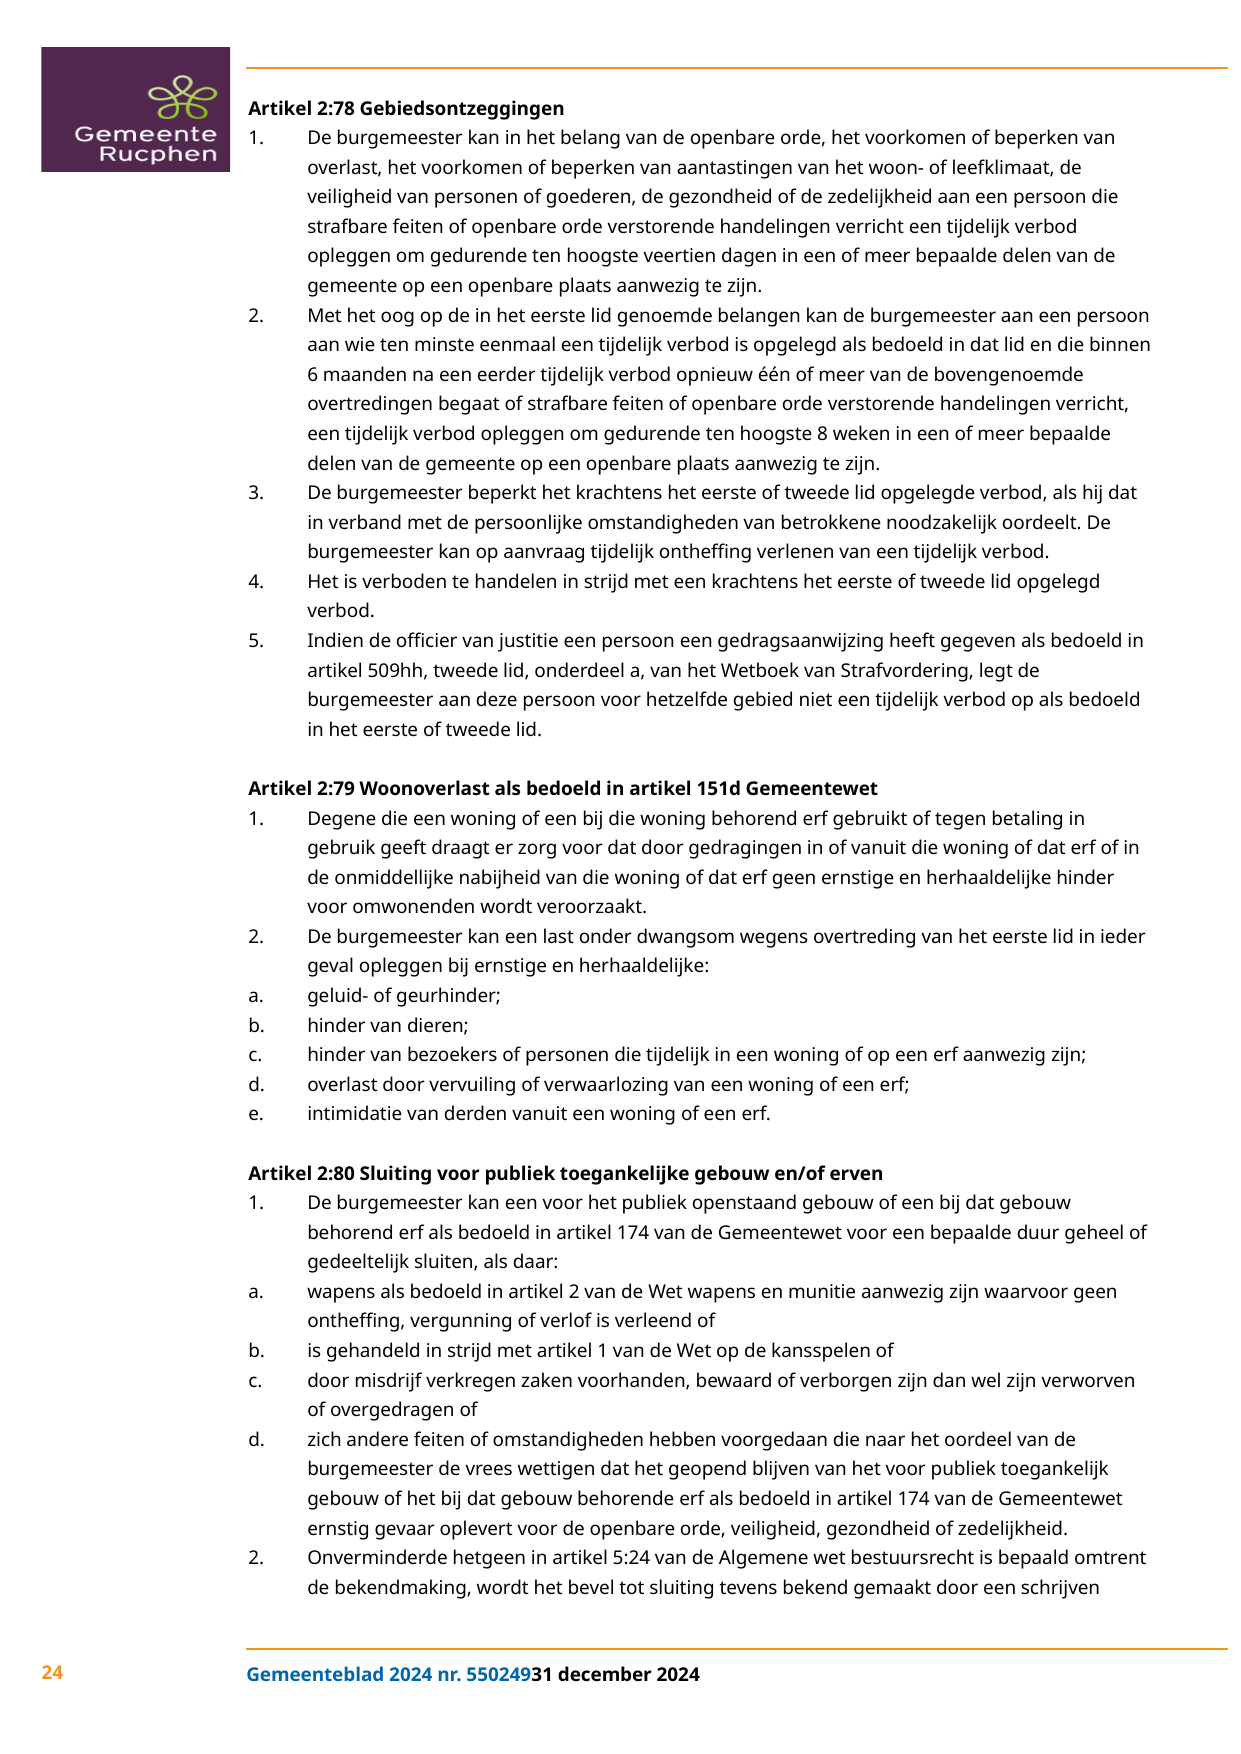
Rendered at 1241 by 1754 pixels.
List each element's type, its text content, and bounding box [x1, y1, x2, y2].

list Met het oog op de in het eerste lid genoemde belangen kan de burgemeester aan een persoon aan wie ten minste eenmaal een tijdelijk verbod is opgelegd als bedoeld in dat lid en die binnen 6 maanden na een eerder tijdelijk verbod opnieuw één of meer van de bovengenoemde overtredingen begaat of strafbare feiten of openbare orde verstorende handelingen verricht, een tijdelijk verbod opleggen om gedurende ten hoogste 8 weken in een of meer bepaalde delen van de gemeente op een openbare plaats aanwezig te zijn. [248, 302, 1152, 476]
text Artikel 2:79 Woonoverlast als bedoeld in artikel 151d Gemeentewet [248, 775, 1152, 801]
list Onverminderde hetgeen in artikel 5:24 van de Algemene wet bestuursrecht is bepaald omtrent de bekendmaking, wordt het bevel tot sluiting tevens bekend gemaakt door een schrijven [248, 1544, 1152, 1600]
list Indien de officier van justitie een persoon een gedragsaanwijzing heeft gegeven als bedoeld in artikel 509hh, tweede lid, onderdeel a, van het Wetboek van Strafvordering, legt de burgemeester aan deze persoon voor hetzelfde gebied niet een tijdelijk verbod op als bedoeld in het eerste of tweede lid. [248, 627, 1152, 742]
list wapens als bedoeld in artikel 2 van de Wet wapens en munitie aanwezig zijn waarvoor geen ontheffing, vergunning of verlof is verleend of [248, 1278, 1152, 1333]
list intimidatie van derden vanuit een woning of een erf. [248, 1101, 1152, 1126]
list De burgemeester kan een voor het publiek openstaand gebouw of een bij dat gebouw behorend erf als bedoeld in artikel 174 van de Gemeentewet voor een bepaalde duur geheel of gedeeltelijk sluiten, als daar: [248, 1189, 1152, 1274]
list is gehandeld in strijd met artikel 1 van de Wet op de kansspelen of [248, 1337, 1152, 1363]
list geluid- of geurhinder; [248, 982, 1152, 1008]
picture [41, 47, 231, 172]
list hinder van dieren; [248, 1012, 1152, 1038]
list De burgemeester kan in het belang van de openbare orde, het voorkomen of beperken van overlast, het voorkomen of beperken van aantastingen van het woon- of leefklimaat, de veiligheid van personen of goederen, de gezondheid of de zedelijkheid aan een persoon die strafbare feiten of openbare orde verstorende handelingen verricht een tijdelijk verbod opleggen om gedurende ten hoogste veertien dagen in een of meer bepaalde delen van de gemeente op een openbare plaats aanwezig te zijn. [248, 124, 1152, 298]
list door misdrijf verkregen zaken voorhanden, bewaard of verborgen zijn dan wel zijn verworven of overgedragen of [248, 1367, 1152, 1422]
list De burgemeester kan een last onder dwangsom wegens overtreding van het eerste lid in ieder geval opleggen bij ernstige en herhaaldelijke: [248, 923, 1152, 978]
list overlast door vervuiling of verwaarlozing van een woning of een erf; [248, 1071, 1152, 1097]
text Artikel 2:78 Gebiedsontzeggingen [248, 95, 1152, 121]
list De burgemeester beperkt het krachtens het eerste of tweede lid opgelegde verbod, als hij dat in verband met de persoonlijke omstandigheden van betrokkene noodzakelijk oordeelt. De burgemeester kan op aanvraag tijdelijk ontheffing verlenen van een tijdelijk verbod. [248, 479, 1152, 564]
list Degene die een woning of een bij die woning behorend erf gebruikt of tegen betaling in gebruik geeft draagt er zorg voor dat door gedragingen in of vanuit die woning of dat erf of in de onmiddellijke nabijheid van die woning of dat erf geen ernstige en herhaaldelijke hinder voor omwonenden wordt veroorzaakt. [248, 805, 1152, 919]
text Artikel 2:80 Sluiting voor publiek toegankelijke gebouw en/of erven [248, 1160, 1152, 1186]
list zich andere feiten of omstandigheden hebben voorgedaan die naar het oordeel van de burgemeester de vrees wettigen dat het geopend blijven van het voor publiek toegankelijk gebouw of het bij dat gebouw behorende erf als bedoeld in artikel 174 van de Gemeentewet ernstig gevaar oplevert voor de openbare orde, veiligheid, gezondheid of zedelijkheid. [248, 1426, 1152, 1541]
list Het is verboden te handelen in strijd met een krachtens het eerste of tweede lid opgelegd verbod. [248, 568, 1152, 623]
list hinder van bezoekers of personen die tijdelijk in een woning of op een erf aanwezig zijn; [248, 1041, 1152, 1067]
